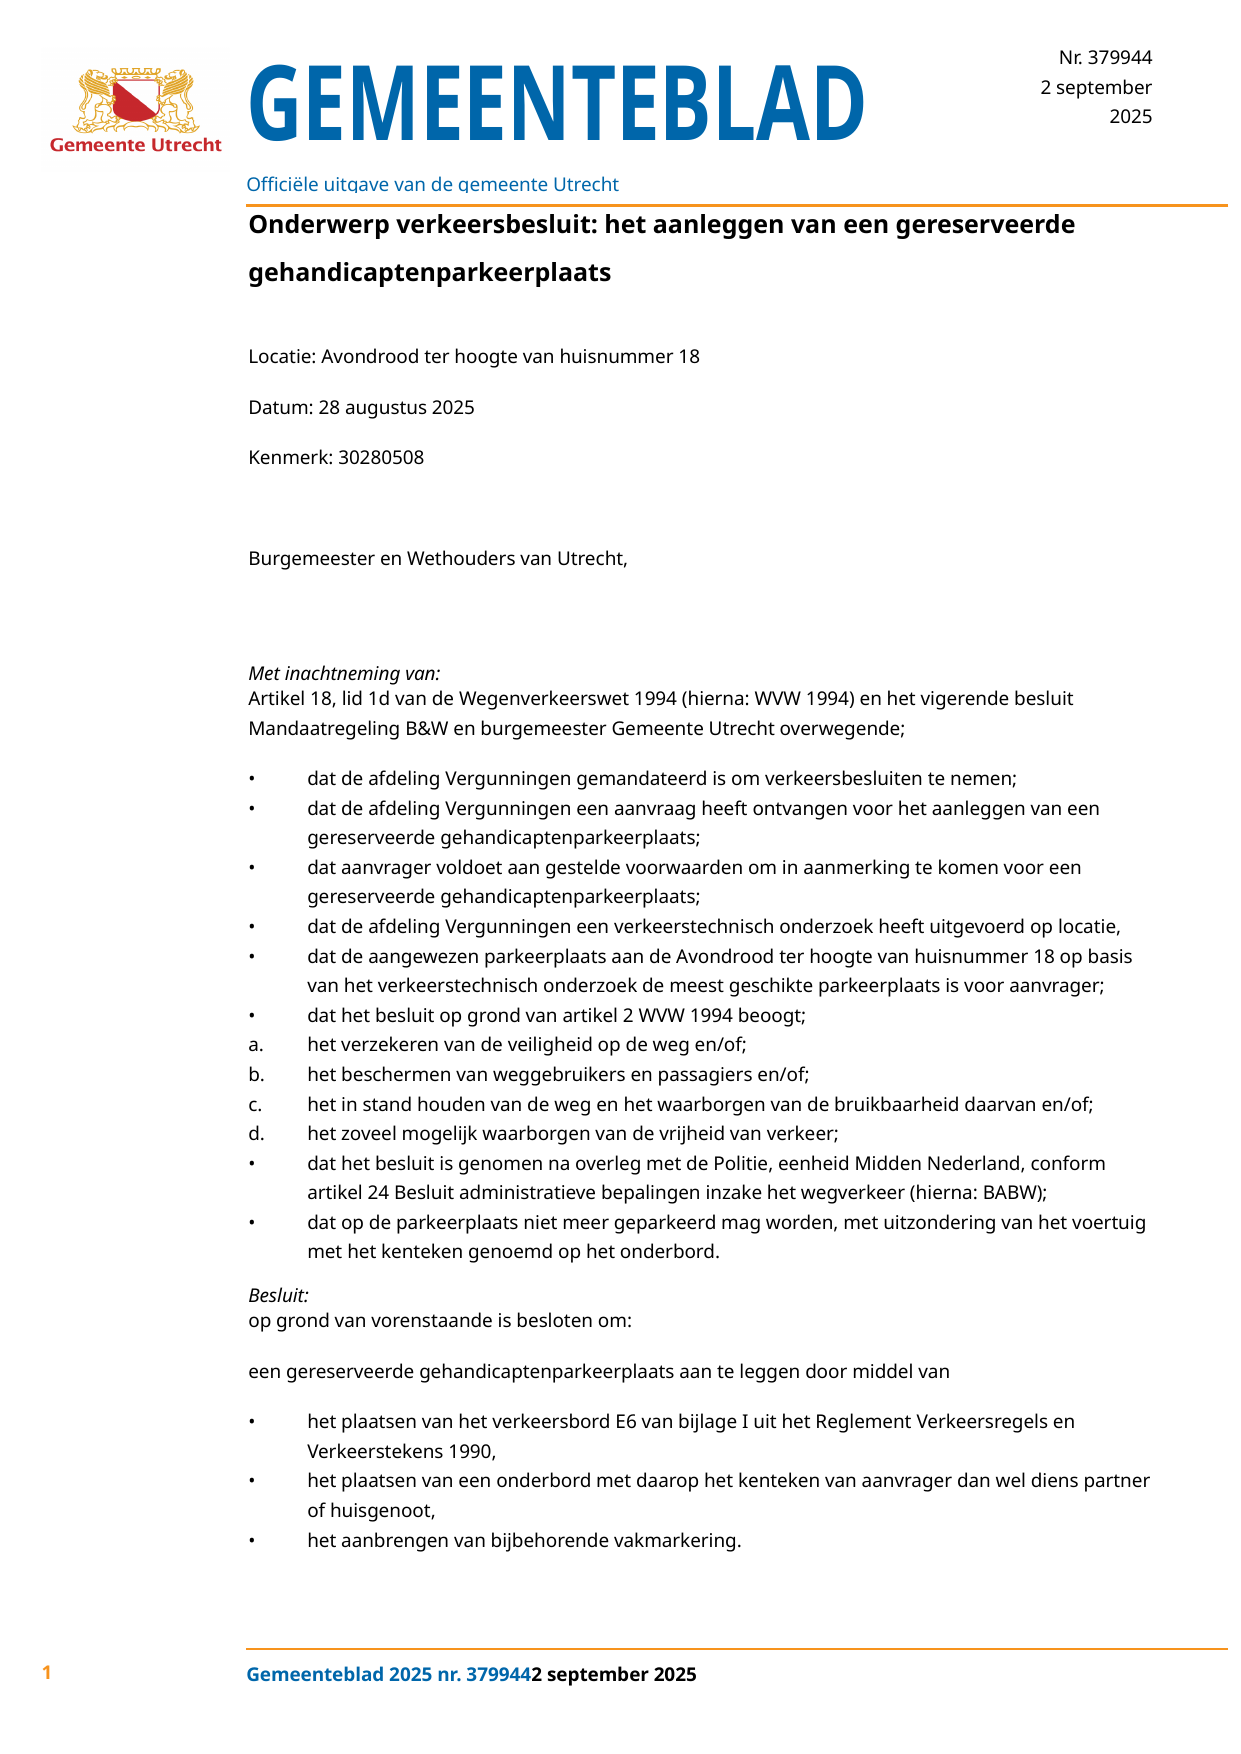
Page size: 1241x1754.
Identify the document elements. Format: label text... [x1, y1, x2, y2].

text Datum: 28 augustus 2025 [248, 394, 1152, 420]
text Met inachtneming van: [248, 660, 1152, 685]
list het verzekeren van de veiligheid op de weg en/of; [248, 1032, 1152, 1057]
list dat de afdeling Vergunningen een aanvraag heeft ontvangen voor het aanleggen van een gereserveerde gehandicaptenparkeerplaats; [248, 795, 1152, 850]
text Besluit: [248, 1282, 1152, 1308]
text Kenmerk: 30280508 [248, 444, 1152, 470]
list het in stand houden van de weg en het waarborgen van de bruikbaarheid daarvan en/of; [248, 1091, 1152, 1117]
list het beschermen van weggebruikers en passagiers en/of; [248, 1061, 1152, 1087]
text Locatie: Avondrood ter hoogte van huisnummer 18 [248, 344, 1152, 369]
list dat het besluit is genomen na overleg met de Politie, eenheid Midden Nederland, conform artikel 24 Besluit administratieve bepalingen inzake het wegverkeer (hierna: BABW); [248, 1150, 1152, 1205]
list dat aanvrager voldoet aan gestelde voorwaarden om in aanmerking te komen voor een gereserveerde gehandicaptenparkeerplaats; [248, 854, 1152, 909]
list het aanbrengen van bijbehorende vakmarkering. [248, 1527, 1152, 1552]
list het plaatsen van het verkeersbord E6 van bijlage I uit het Reglement Verkeersregels en Verkeerstekens 1990, [248, 1408, 1152, 1464]
list dat de afdeling Vergunningen gemandateerd is om verkeersbesluiten te nemen; [248, 765, 1152, 791]
text Onderwerp verkeersbesluit: het aanleggen van een gereserveerde gehandicaptenparkeerplaats [248, 207, 1152, 288]
list het plaatsen van een onderbord met daarop het kenteken van aanvrager dan wel diens partner of huisgenoot, [248, 1468, 1152, 1523]
list dat op de parkeerplaats niet meer geparkeerd mag worden, met uitzondering van het voertuig met het kenteken genoemd op het onderbord. [248, 1209, 1152, 1264]
list dat de aangewezen parkeerplaats aan de Avondrood ter hoogte van huisnummer 18 op basis van het verkeerstechnisch onderzoek de meest geschikte parkeerplaats is voor aanvrager; [248, 943, 1152, 998]
text Artikel 18, lid 1d van de Wegenverkeerswet 1994 (hierna: WVW 1994) en het vigerende besluit Mandaatregeling B&W en burgemeester Gemeente Utrecht overwegende; [248, 685, 1152, 741]
text Burgemeester en Wethouders van Utrecht, [248, 545, 1152, 571]
text een gereserveerde gehandicaptenparkeerplaats aan te leggen door middel van [248, 1358, 1152, 1384]
list het zoveel mogelijk waarborgen van de vrijheid van verkeer; [248, 1120, 1152, 1146]
list dat de afdeling Vergunningen een verkeerstechnisch onderzoek heeft uitgevoerd op locatie, [248, 913, 1152, 939]
list dat het besluit op grond van artikel 2 WVW 1994 beoogt; [248, 1002, 1152, 1028]
text op grond van vorenstaande is besloten om: [248, 1308, 1152, 1333]
picture [41, 47, 231, 172]
